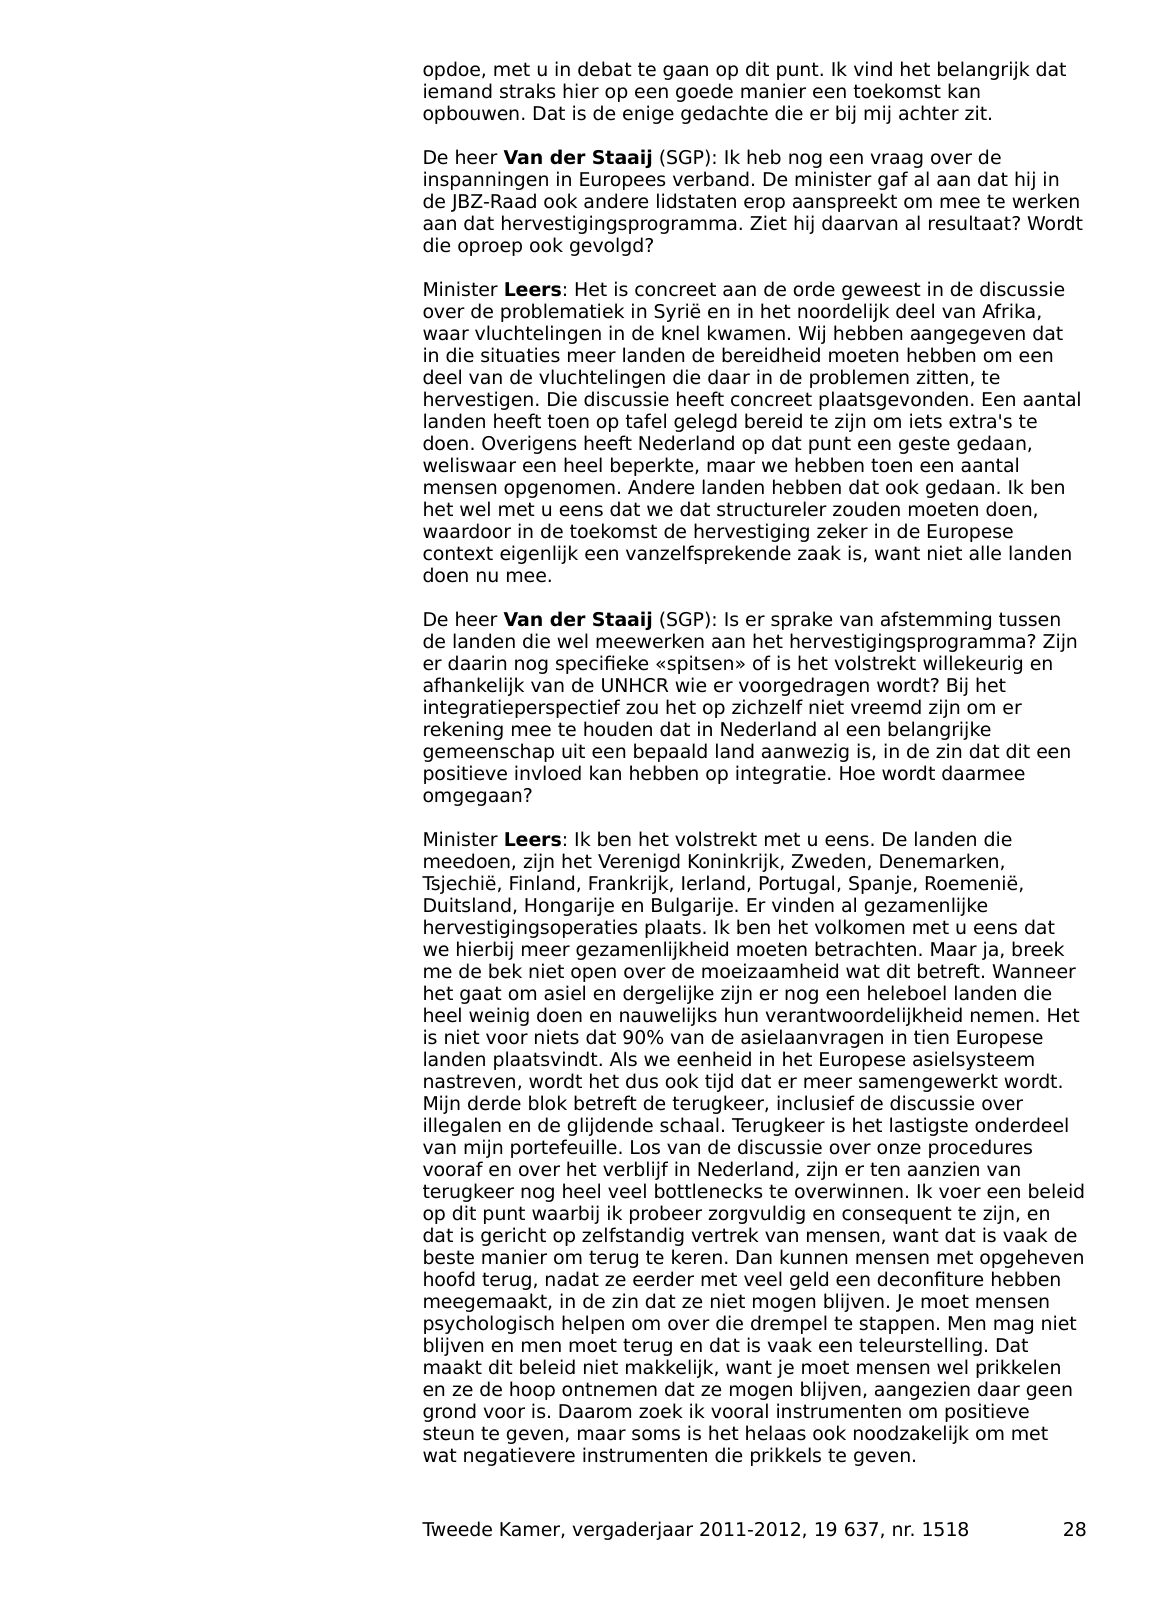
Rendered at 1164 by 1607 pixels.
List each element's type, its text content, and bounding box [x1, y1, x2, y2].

text Minister Leers: Ik ben het volstrekt met u eens. De landen die meedoen, zijn het Verenigd Koninkrijk, Zweden, Denemarken, Tsjechië, Finland, Frankrijk, Ierland, Portugal, Spanje, Roemenië, Duitsland, Hongarije en Bulgarije. Er vinden al gezamenlijke hervestigingsoperaties plaats. Ik ben het volkomen met u eens dat we hierbij meer gezamenlijkheid moeten betrachten. Maar ja, breek me de bek niet open over de moeizaamheid wat dit betreft. Wanneer het gaat om asiel en dergelijke zijn er nog een heleboel landen die heel weinig doen en nauwelijks hun verantwoordelijkheid nemen. Het is niet voor niets dat 90% van de asielaanvragen in tien Europese landen plaatsvindt. Als we eenheid in het Europese asielsysteem nastreven, wordt het dus ook tijd dat er meer samengewerkt wordt. [422, 829, 1087, 1093]
text De heer Van der Staaij (SGP): Ik heb nog een vraag over de inspanningen in Europees verband. De minister gaf al aan dat hij in de JBZ-Raad ook andere lidstaten erop aanspreekt om mee te werken aan dat hervestigingsprogramma. Ziet hij daarvan al resultaat? Wordt die oproep ook gevolgd? [422, 147, 1087, 257]
text De heer Van der Staaij (SGP): Is er sprake van afstemming tussen de landen die wel meewerken aan het hervestigingsprogramma? Zijn er daarin nog specifieke «spitsen» of is het volstrekt willekeurig en afhankelijk van de UNHCR wie er voorgedragen wordt? Bij het integratieperspectief zou het op zichzelf niet vreemd zijn om er rekening mee te houden dat in Nederland al een belangrijke gemeenschap uit een bepaald land aanwezig is, in de zin dat dit een positieve invloed kan hebben op integratie. Hoe wordt daarmee omgegaan? [422, 609, 1087, 807]
text Mijn derde blok betreft de terugkeer, inclusief de discussie over illegalen en de glijdende schaal. Terugkeer is het lastigste onderdeel van mijn portefeuille. Los van de discussie over onze procedures vooraf en over het verblijf in Nederland, zijn er ten aanzien van terugkeer nog heel veel bottlenecks te overwinnen. Ik voer een beleid op dit punt waarbij ik probeer zorgvuldig en consequent te zijn, en dat is gericht op zelfstandig vertrek van mensen, want dat is vaak de beste manier om terug te keren. Dan kunnen mensen met opgeheven hoofd terug, nadat ze eerder met veel geld een deconfiture hebben meegemaakt, in de zin dat ze niet mogen blijven. Je moet mensen psychologisch helpen om over die drempel te stappen. Men mag niet blijven en men moet terug en dat is vaak een teleurstelling. Dat maakt dit beleid niet makkelijk, want je moet mensen wel prikkelen en ze de hoop ontnemen dat ze mogen blijven, aangezien daar geen grond voor is. Daarom zoek ik vooral instrumenten om positieve steun te geven, maar soms is het helaas ook noodzakelijk om met wat negatievere instrumenten die prikkels te geven. [422, 1093, 1087, 1467]
text Minister Leers: Het is concreet aan de orde geweest in de discussie over de problematiek in Syrië en in het noordelijk deel van Afrika, waar vluchtelingen in de knel kwamen. Wij hebben aangegeven dat in die situaties meer landen de bereidheid moeten hebben om een deel van de vluchtelingen die daar in de problemen zitten, te hervestigen. Die discussie heeft concreet plaatsgevonden. Een aantal landen heeft toen op tafel gelegd bereid te zijn om iets extra's te doen. Overigens heeft Nederland op dat punt een geste gedaan, weliswaar een heel beperkte, maar we hebben toen een aantal mensen opgenomen. Andere landen hebben dat ook gedaan. Ik ben het wel met u eens dat we dat structureler zouden moeten doen, waardoor in de toekomst de hervestiging zeker in de Europese context eigenlijk een vanzelfsprekende zaak is, want niet alle landen doen nu mee. [422, 279, 1087, 587]
text opdoe, met u in debat te gaan op dit punt. Ik vind het belangrijk dat iemand straks hier op een goede manier een toekomst kan opbouwen. Dat is de enige gedachte die er bij mij achter zit. [422, 59, 1087, 125]
